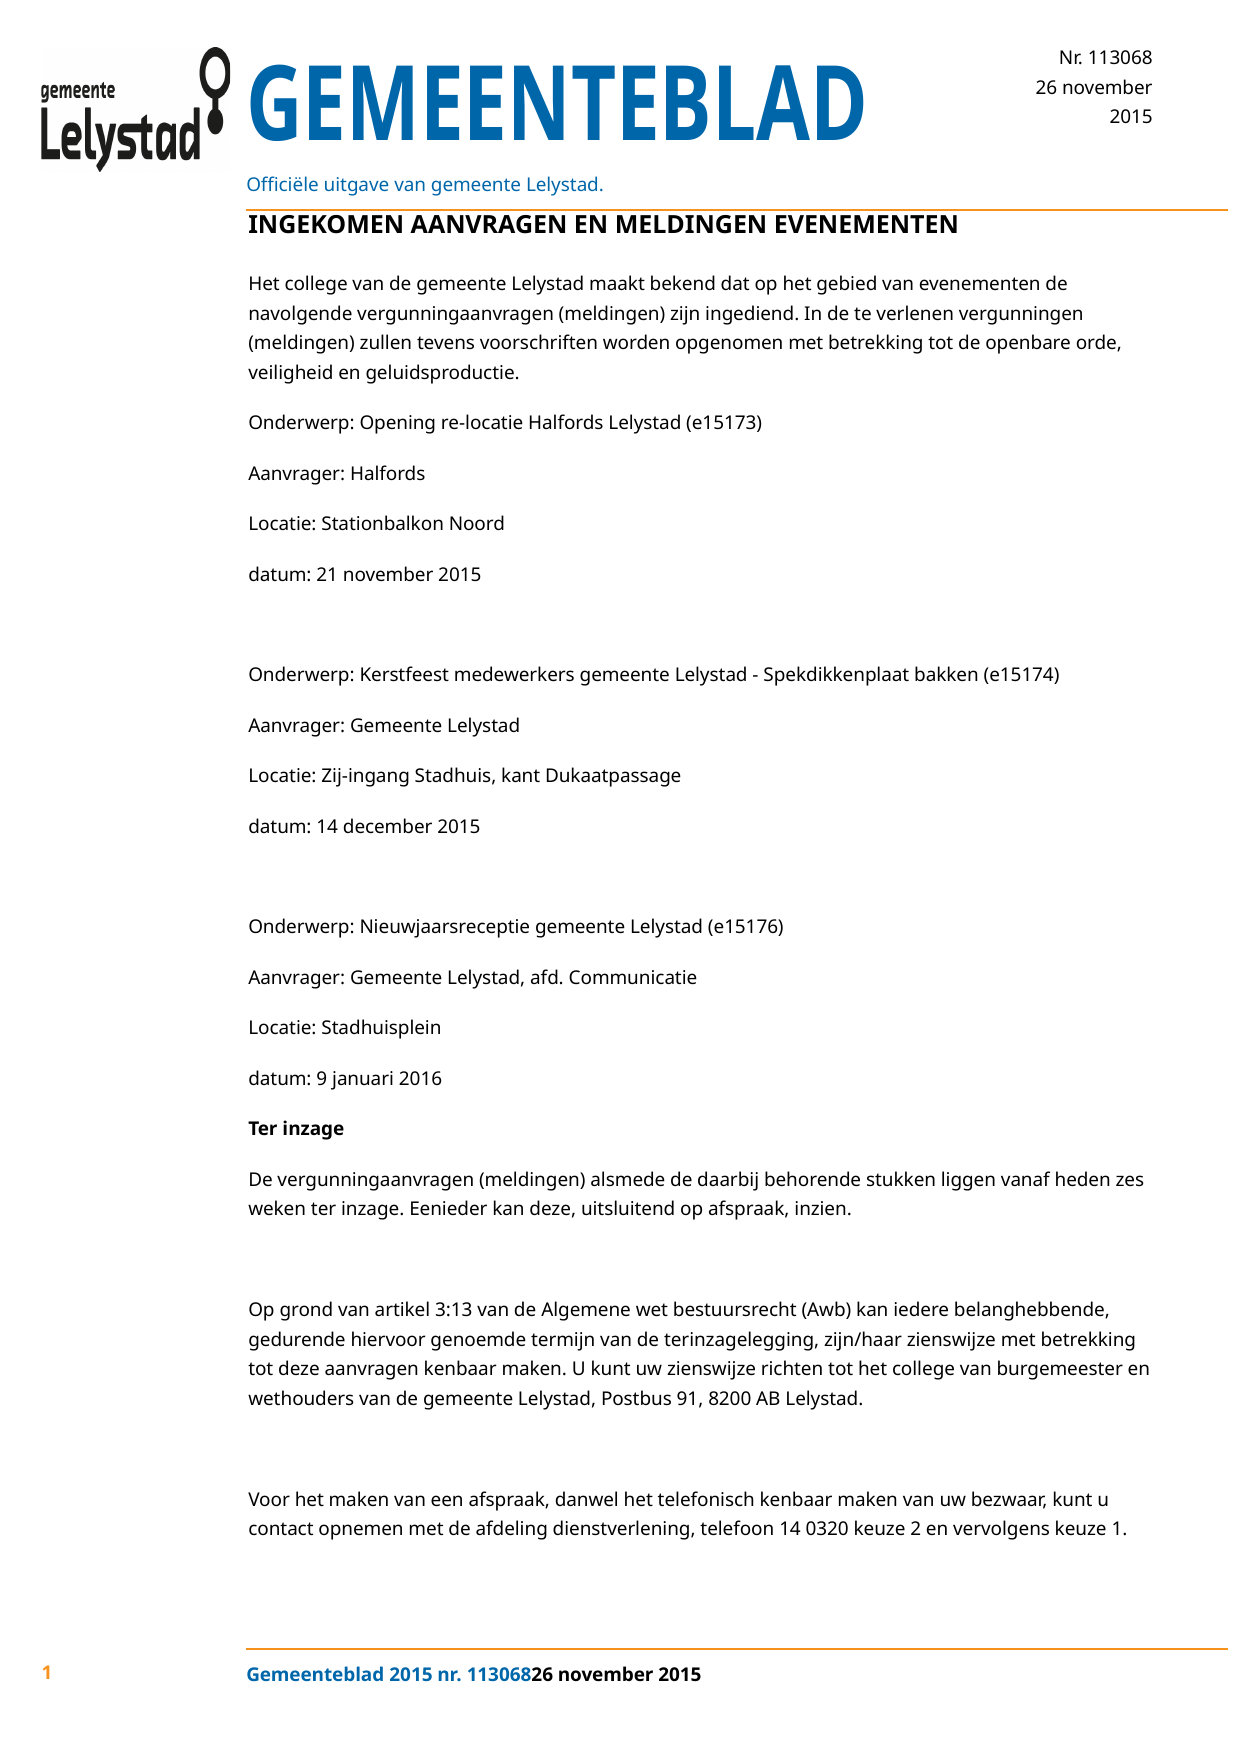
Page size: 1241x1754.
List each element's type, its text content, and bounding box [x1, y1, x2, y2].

text Aanvrager: Gemeente Lelystad, afd. Communicatie [248, 964, 1152, 990]
text Onderwerp: Kerstfeest medewerkers gemeente Lelystad - Spekdikkenplaat bakken (e15174) [248, 662, 1152, 687]
text datum: 9 januari 2016 [248, 1065, 1152, 1091]
text Voor het maken van een afspraak, danwel het telefonisch kenbaar maken van uw bezwaar, kunt u contact opnemen met de afdeling dienstverlening, telefoon 14 0320 keuze 2 en vervolgens keuze 1. [248, 1486, 1152, 1541]
text Onderwerp: Opening re-locatie Halfords Lelystad (e15173) [248, 409, 1152, 435]
picture [41, 47, 231, 172]
text Op grond van artikel 3:13 van de Algemene wet bestuursrecht (Awb) kan iedere belanghebbende, gedurende hiervoor genoemde termijn van de terinzagelegging, zijn/haar zienswijze met betrekking tot deze aanvragen kenbaar maken. U kunt uw zienswijze richten tot het college van burgemeester en wethouders van de gemeente Lelystad, Postbus 91, 8200 AB Lelystad. [248, 1296, 1152, 1411]
text Onderwerp: Nieuwjaarsreceptie gemeente Lelystad (e15176) [248, 914, 1152, 939]
text Locatie: Stadhuisplein [248, 1014, 1152, 1040]
text Aanvrager: Gemeente Lelystad [248, 712, 1152, 738]
text Ter inzage [248, 1115, 1152, 1141]
text datum: 21 november 2015 [248, 561, 1152, 586]
text INGEKOMEN AANVRAGEN EN MELDINGEN EVENEMENTEN [248, 211, 1152, 241]
text Aanvrager: Halfords [248, 460, 1152, 486]
text Locatie: Zij-ingang Stadhuis, kant Dukaatpassage [248, 762, 1152, 788]
text Het college van de gemeente Lelystad maakt bekend dat op het gebied van evenementen de navolgende vergunningaanvragen (meldingen) zijn ingediend. In de te verlenen vergunningen (meldingen) zullen tevens voorschriften worden opgenomen met betrekking tot de openbare orde, veiligheid en geluidsproductie. [248, 270, 1152, 385]
text datum: 14 december 2015 [248, 813, 1152, 838]
text De vergunningaanvragen (meldingen) alsmede de daarbij behorende stukken liggen vanaf heden zes weken ter inzage. Eenieder kan deze, uitsluitend op afspraak, inzien. [248, 1166, 1152, 1221]
text Locatie: Stationbalkon Noord [248, 510, 1152, 536]
